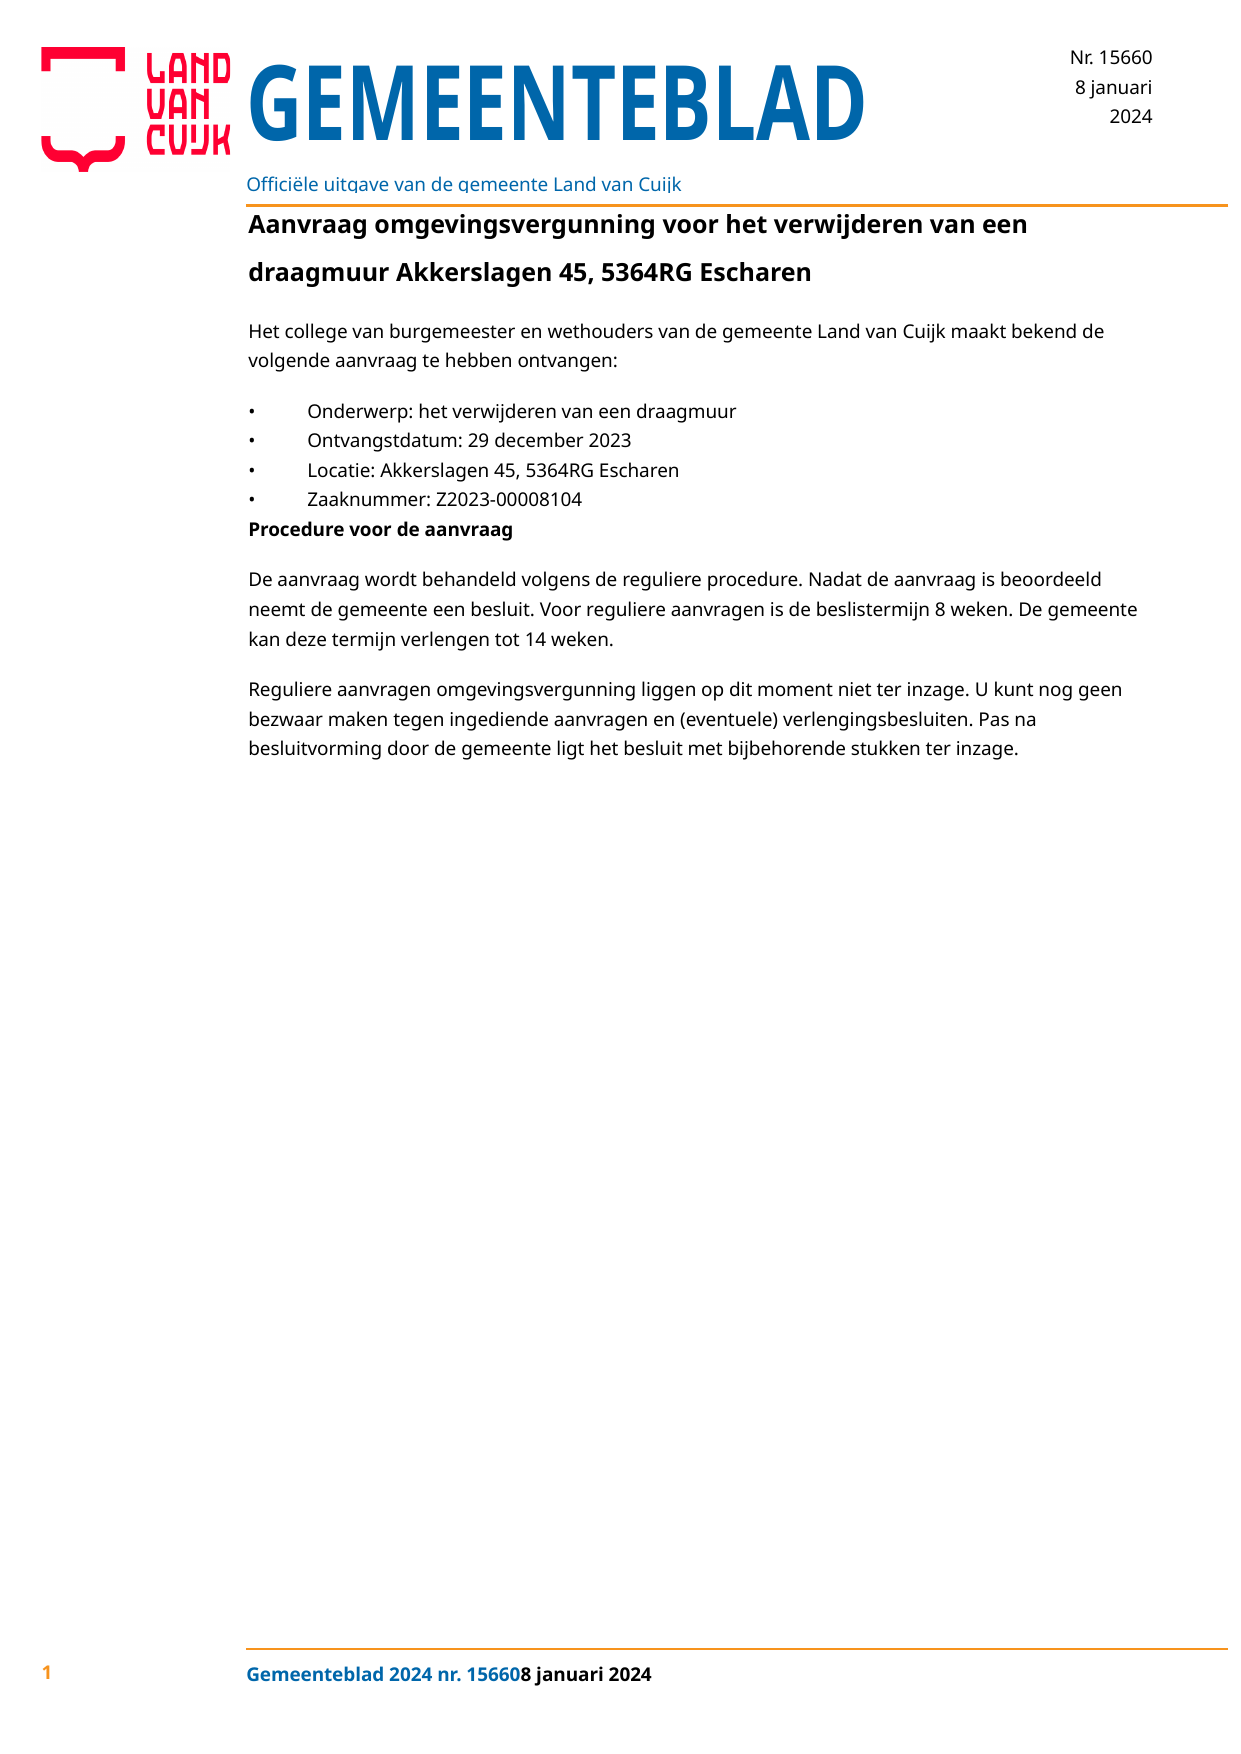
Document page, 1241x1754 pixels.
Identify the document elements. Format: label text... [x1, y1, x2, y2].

text Het college van burgemeester en wethouders van de gemeente Land van Cuijk maakt bekend de volgende aanvraag te hebben ontvangen: [248, 318, 1152, 373]
text De aanvraag wordt behandeld volgens de reguliere procedure. Nadat de aanvraag is beoordeeld neemt de gemeente een besluit. Voor reguliere aanvragen is de beslistermijn 8 weken. De gemeente kan deze termijn verlengen tot 14 weken. [248, 567, 1152, 652]
list Locatie: Akkerslagen 45, 5364RG Escharen [248, 457, 1152, 483]
list Ontvangstdatum: 29 december 2023 [248, 427, 1152, 453]
text Reguliere aanvragen omgevingsvergunning liggen op dit moment niet ter inzage. U kunt nog geen bezwaar maken tegen ingediende aanvragen en (eventuele) verlengingsbesluiten. Pas na besluitvorming door de gemeente ligt het besluit met bijbehorende stukken ter inzage. [248, 676, 1152, 761]
list Zaaknummer: Z2023-00008104 [248, 487, 1152, 512]
picture [41, 47, 231, 172]
text Procedure voor de aanvraag [248, 516, 1152, 542]
text Aanvraag omgevingsvergunning voor het verwijderen van een draagmuur Akkerslagen 45, 5364RG Escharen [248, 207, 1152, 288]
list Onderwerp: het verwijderen van een draagmuur [248, 398, 1152, 424]
